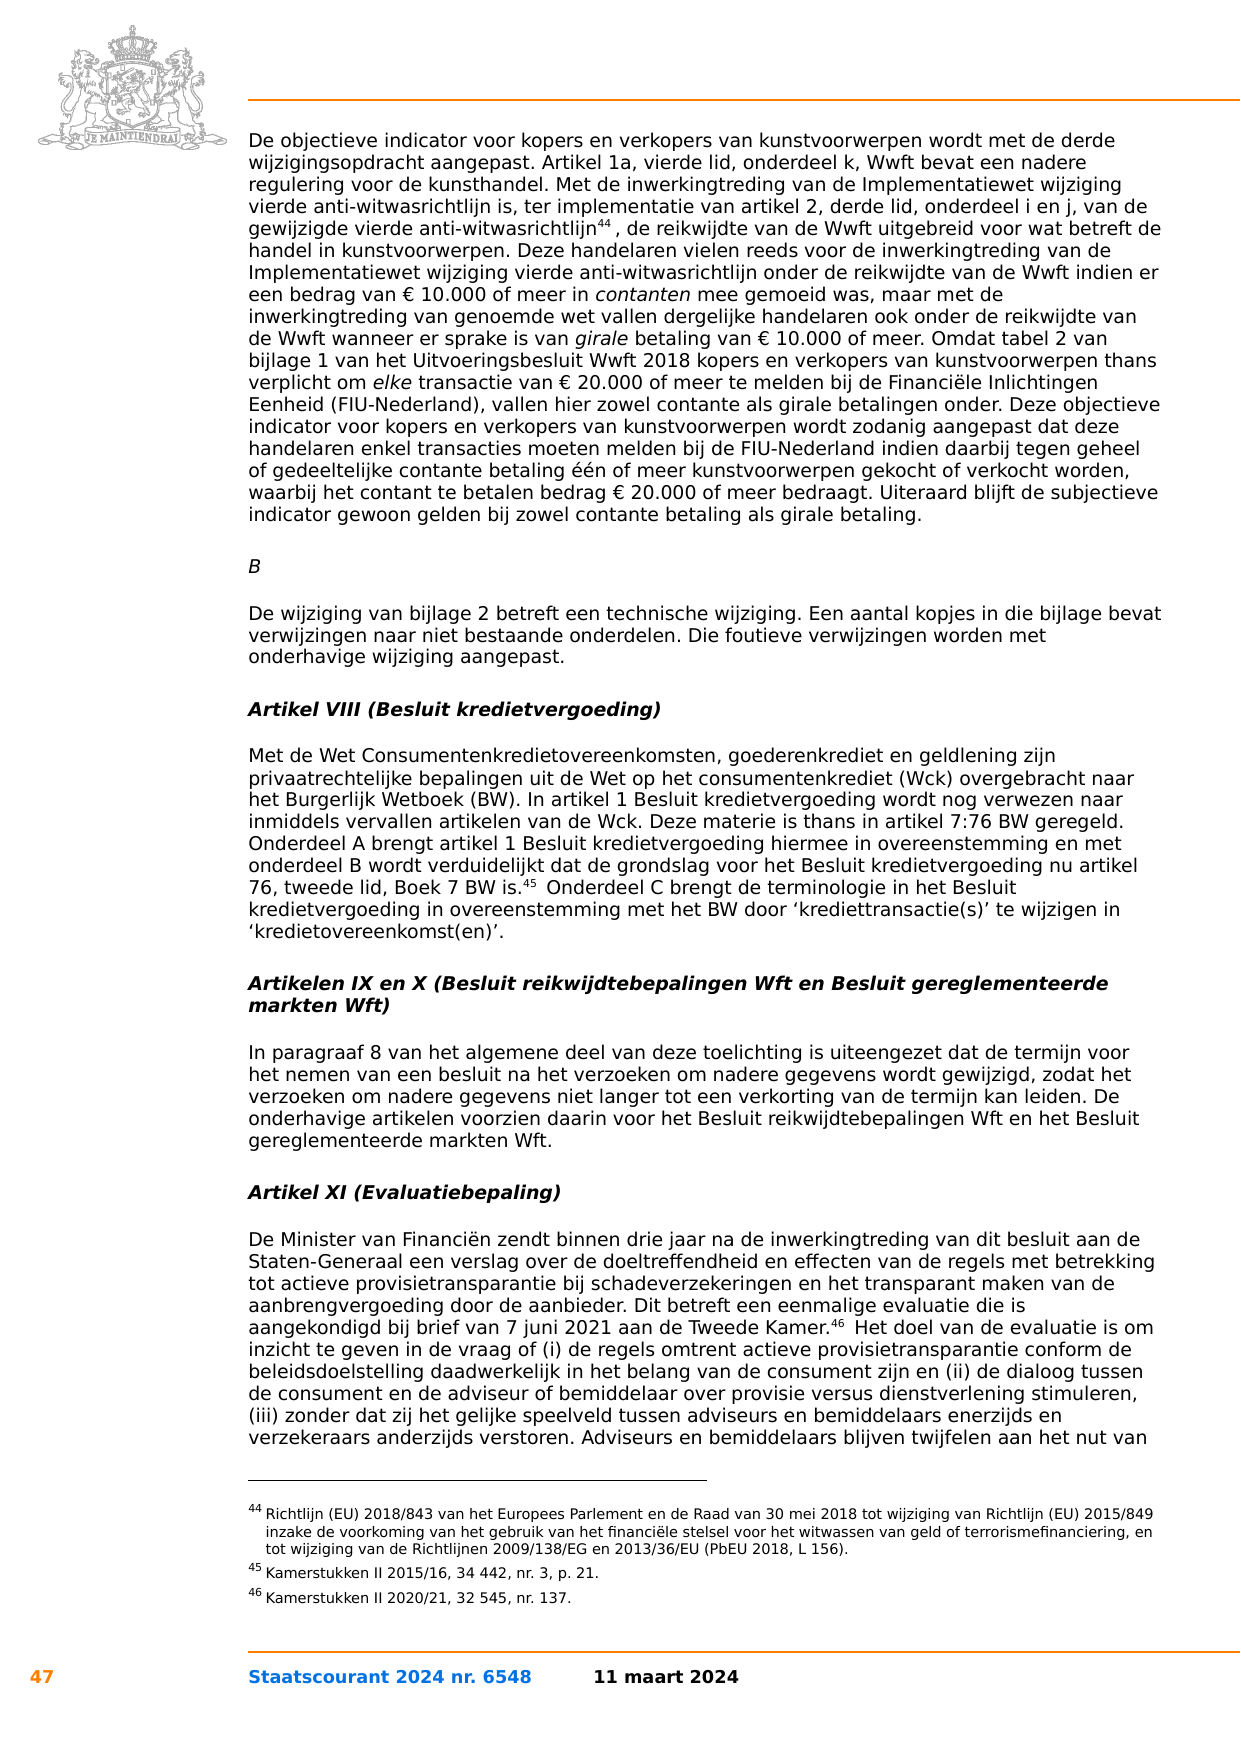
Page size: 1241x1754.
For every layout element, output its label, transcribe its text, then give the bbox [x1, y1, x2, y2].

text Richtlijn (EU) 2018/843 van het Europees Parlement en de Raad van 30 mei 2018 tot wijziging van Richtlijn (EU) 2015/849 inzake de voorkoming van het gebruik van het financiële stelsel voor het witwassen van geld of terrorismefinanciering, en tot wijziging van de Richtlijnen 2009/138/EG en 2013/36/EU (PbEU 2018, L 156). [248, 1502, 1163, 1558]
subtitle Artikel XI (Evaluatiebepaling) [248, 1182, 1163, 1204]
text De objectieve indicator voor kopers en verkopers van kunstvoorwerpen wordt met de derde wijzigingsopdracht aangepast. Artikel 1a, vierde lid, onderdeel k, Wwft bevat een nadere regulering voor de kunsthandel. Met de inwerkingtreding van de Implementatiewet wijziging vierde anti-witwasrichtlijn is, ter implementatie van artikel 2, derde lid, onderdeel i en j, van de gewijzigde vierde anti-witwasrichtlijn, de reikwijdte van de Wwft uitgebreid voor wat betreft de handel in kunstvoorwerpen. Deze handelaren vielen reeds voor de inwerkingtreding van de Implementatiewet wijziging vierde anti-witwasrichtlijn onder de reikwijdte van de Wwft indien er een bedrag van € 10.000 of meer in contanten mee gemoeid was, maar met de inwerkingtreding van genoemde wet vallen dergelijke handelaren ook onder de reikwijdte van de Wwft wanneer er sprake is van girale betaling van € 10.000 of meer. Omdat tabel 2 van bijlage 1 van het Uitvoeringsbesluit Wwft 2018 kopers en verkopers van kunstvoorwerpen thans verplicht om elke transactie van € 20.000 of meer te melden bij de Financiële Inlichtingen Eenheid (FIU-Nederland), vallen hier zowel contante als girale betalingen onder. Deze objectieve indicator voor kopers en verkopers van kunstvoorwerpen wordt zodanig aangepast dat deze handelaren enkel transacties moeten melden bij de FIU-Nederland indien daarbij tegen geheel of gedeeltelijke contante betaling één of meer kunstvoorwerpen gekocht of verkocht worden, waarbij het contant te betalen bedrag € 20.000 of meer bedraagt. Uiteraard blijft de subjectieve indicator gewoon gelden bij zowel contante betaling als girale betaling. [248, 130, 1163, 526]
text Kamerstukken II 2020/21, 32 545, nr. 137. [248, 1586, 1163, 1608]
text In paragraaf 8 van het algemene deel van deze toelichting is uiteengezet dat de termijn voor het nemen van een besluit na het verzoeken om nadere gegevens wordt gewijzigd, zodat het verzoeken om nadere gegevens niet langer tot een verkorting van de termijn kan leiden. De onderhavige artikelen voorzien daarin voor het Besluit reikwijdtebepalingen Wft en het Besluit gereglementeerde markten Wft. [248, 1042, 1163, 1152]
picture [38, 25, 227, 150]
subtitle B [248, 556, 1163, 577]
subtitle Artikelen IX en X (Besluit reikwijdtebepalingen Wft en Besluit gereglementeerde markten Wft) [248, 973, 1163, 1017]
text De wijziging van bijlage 2 betreft een technische wijziging. Een aantal kopjes in die bijlage bevat verwijzingen naar niet bestaande onderdelen. Die foutieve verwijzingen worden met onderhavige wijziging aangepast. [248, 602, 1163, 668]
text Kamerstukken II 2015/16, 34 442, nr. 3, p. 21. [248, 1561, 1163, 1583]
text De Minister van Financiën zendt binnen drie jaar na de inwerkingtreding van dit besluit aan de Staten-Generaal een verslag over de doeltreffendheid en effecten van de regels met betrekking tot actieve provisietransparantie bij schadeverzekeringen en het transparant maken van de aanbrengvergoeding door de aanbieder. Dit betreft een eenmalige evaluatie die is aangekondigd bij brief van 7 juni 2021 aan de Tweede Kamer. Het doel van de evaluatie is om inzicht te geven in de vraag of (i) de regels omtrent actieve provisietransparantie conform de beleidsdoelstelling daadwerkelijk in het belang van de consument zijn en (ii) de dialoog tussen de consument en de adviseur of bemiddelaar over provisie versus dienstverlening stimuleren, (iii) zonder dat zij het gelijke speelveld tussen adviseurs en bemiddelaars enerzijds en verzekeraars anderzijds verstoren. Adviseurs en bemiddelaars blijven twijfelen aan het nut van [248, 1229, 1163, 1449]
text Met de Wet Consumentenkredietovereenkomsten, goederenkrediet en geldlening zijn privaatrechtelijke bepalingen uit de Wet op het consumentenkrediet (Wck) overgebracht naar het Burgerlijk Wetboek (BW). In artikel 1 Besluit kredietvergoeding wordt nog verwezen naar inmiddels vervallen artikelen van de Wck. Deze materie is thans in artikel 7:76 BW geregeld. Onderdeel A brengt artikel 1 Besluit kredietvergoeding hiermee in overeenstemming en met onderdeel B wordt verduidelijkt dat de grondslag voor het Besluit kredietvergoeding nu artikel 76, tweede lid, Boek 7 BW is. Onderdeel C brengt de terminologie in het Besluit kredietvergoeding in overeenstemming met het BW door ‘krediettransactie(s)’ te wijzigen in ‘kredietovereenkomst(en)’. [248, 745, 1163, 943]
subtitle Artikel VIII (Besluit kredietvergoeding) [248, 698, 1163, 720]
